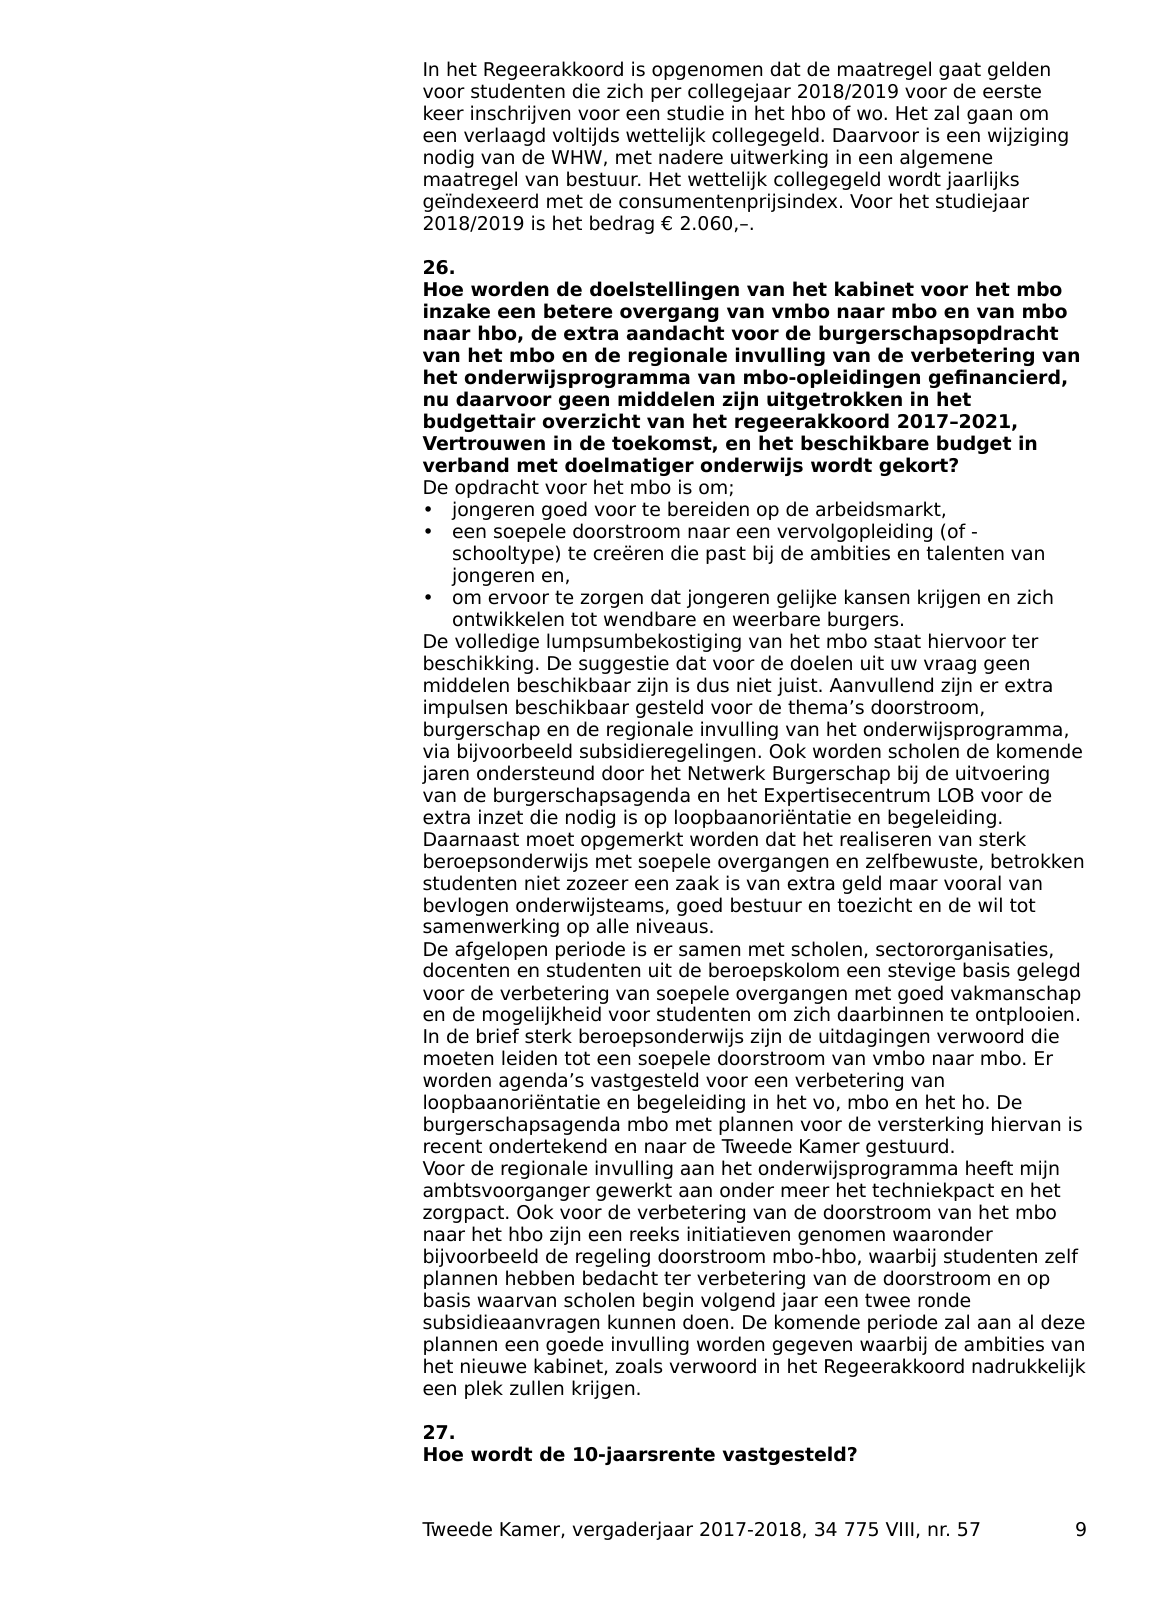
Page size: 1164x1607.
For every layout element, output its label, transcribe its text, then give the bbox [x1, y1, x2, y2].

text De afgelopen periode is er samen met scholen, sectororganisaties, docenten en studenten uit de beroepskolom een stevige basis gelegd voor de verbetering van soepele overgangen met goed vakmanschap en de mogelijkheid voor studenten om zich daarbinnen te ontplooien. In de brief sterk beroepsonderwijs zijn de uitdagingen verwoord die moeten leiden tot een soepele doorstroom van vmbo naar mbo. Er worden agenda’s vastgesteld voor een verbetering van loopbaanoriëntatie en begeleiding in het vo, mbo en het ho. De burgerschapsagenda mbo met plannen voor de versterking hiervan is recent ondertekend en naar de Tweede Kamer gestuurd. [422, 938, 1087, 1158]
text In het Regeerakkoord is opgenomen dat de maatregel gaat gelden voor studenten die zich per collegejaar 2018/2019 voor de eerste keer inschrijven voor een studie in het hbo of wo. Het zal gaan om een verlaagd voltijds wettelijk collegegeld. Daarvoor is een wijziging nodig van de WHW, met nadere uitwerking in een algemene maatregel van bestuur. Het wettelijk collegegeld wordt jaarlijks geïndexeerd met de consumentenprijsindex. Voor het studiejaar 2018/2019 is het bedrag € 2.060,–. [422, 59, 1087, 235]
text 26. [422, 257, 1087, 279]
text Voor de regionale invulling aan het onderwijsprogramma heeft mijn ambtsvoorganger gewerkt aan onder meer het techniekpact en het zorgpact. Ook voor de verbetering van de doorstroom van het mbo naar het hbo zijn een reeks initiatieven genomen waaronder bijvoorbeeld de regeling doorstroom mbo-hbo, waarbij studenten zelf plannen hebben bedacht ter verbetering van de doorstroom en op basis waarvan scholen begin volgend jaar een twee ronde subsidieaanvragen kunnen doen. De komende periode zal aan al deze plannen een goede invulling worden gegeven waarbij de ambities van het nieuwe kabinet, zoals verwoord in het Regeerakkoord nadrukkelijk een plek zullen krijgen. [422, 1158, 1087, 1400]
text De opdracht voor het mbo is om; [422, 477, 1087, 499]
text Hoe wordt de 10-jaarsrente vastgesteld? [422, 1444, 1087, 1466]
text • jongeren goed voor te bereiden op de arbeidsmarkt, [422, 499, 1087, 521]
text De volledige lumpsumbekostiging van het mbo staat hiervoor ter beschikking. De suggestie dat voor de doelen uit uw vraag geen middelen beschikbaar zijn is dus niet juist. Aanvullend zijn er extra impulsen beschikbaar gesteld voor de thema’s doorstroom, burgerschap en de regionale invulling van het onderwijsprogramma, via bijvoorbeeld subsidieregelingen. Ook worden scholen de komende jaren ondersteund door het Netwerk Burgerschap bij de uitvoering van de burgerschapsagenda en het Expertisecentrum LOB voor de extra inzet die nodig is op loopbaanoriëntatie en begeleiding. Daarnaast moet opgemerkt worden dat het realiseren van sterk beroepsonderwijs met soepele overgangen en zelfbewuste, betrokken studenten niet zozeer een zaak is van extra geld maar vooral van bevlogen onderwijsteams, goed bestuur en toezicht en de wil tot samenwerking op alle niveaus. [422, 631, 1087, 938]
text • om ervoor te zorgen dat jongeren gelijke kansen krijgen en zich ontwikkelen tot wendbare en weerbare burgers. [422, 587, 1087, 631]
text 27. [422, 1422, 1087, 1444]
text Hoe worden de doelstellingen van het kabinet voor het mbo inzake een betere overgang van vmbo naar mbo en van mbo naar hbo, de extra aandacht voor de burgerschapsopdracht van het mbo en de regionale invulling van de verbetering van het onderwijsprogramma van mbo-opleidingen gefinancierd, nu daarvoor geen middelen zijn uitgetrokken in het budgettair overzicht van het regeerakkoord 2017–2021, Vertrouwen in de toekomst, en het beschikbare budget in verband met doelmatiger onderwijs wordt gekort? [422, 279, 1087, 477]
text • een soepele doorstroom naar een vervolgopleiding (of -schooltype) te creëren die past bij de ambities en talenten van jongeren en, [422, 521, 1087, 587]
